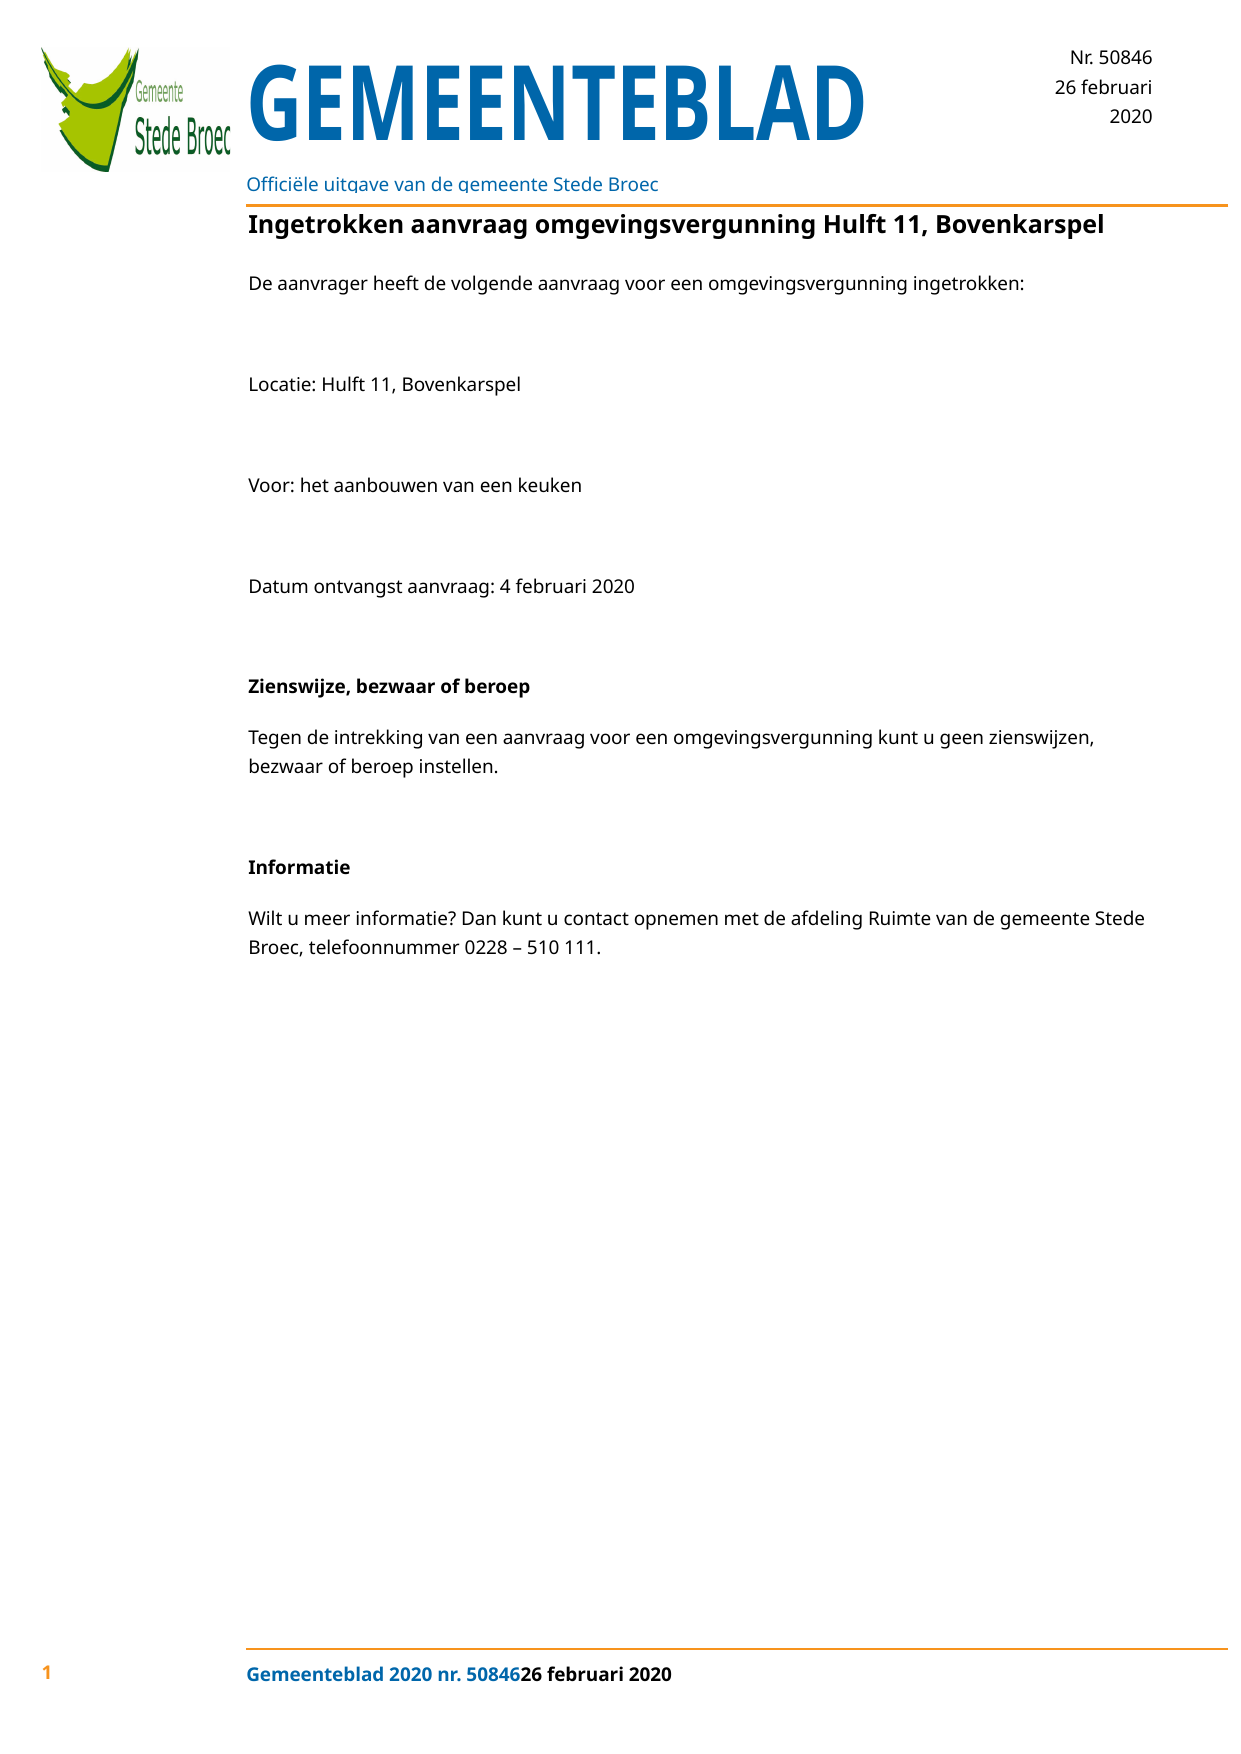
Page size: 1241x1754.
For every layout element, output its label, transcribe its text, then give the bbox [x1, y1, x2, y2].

text Voor: het aanbouwen van een keuken [248, 472, 1152, 498]
text Ingetrokken aanvraag omgevingsvergunning Hulft 11, Bovenkarspel [248, 207, 1152, 241]
text Informatie [248, 854, 1152, 880]
text Tegen de intrekking van een aanvraag voor een omgevingsvergunning kunt u geen zienswijzen, bezwaar of beroep instellen. [248, 724, 1152, 779]
text De aanvrager heeft de volgende aanvraag voor een omgevingsvergunning ingetrokken: [248, 270, 1152, 296]
text Wilt u meer informatie? Dan kunt u contact opnemen met de afdeling Ruimte van de gemeente Stede Broec, telefoonnummer 0228 – 510 111. [248, 905, 1152, 960]
text Zienswijze, bezwaar of beroep [248, 674, 1152, 699]
text Locatie: Hulft 11, Bovenkarspel [248, 371, 1152, 397]
picture [41, 47, 231, 172]
text Datum ontvangst aanvraag: 4 februari 2020 [248, 573, 1152, 598]
